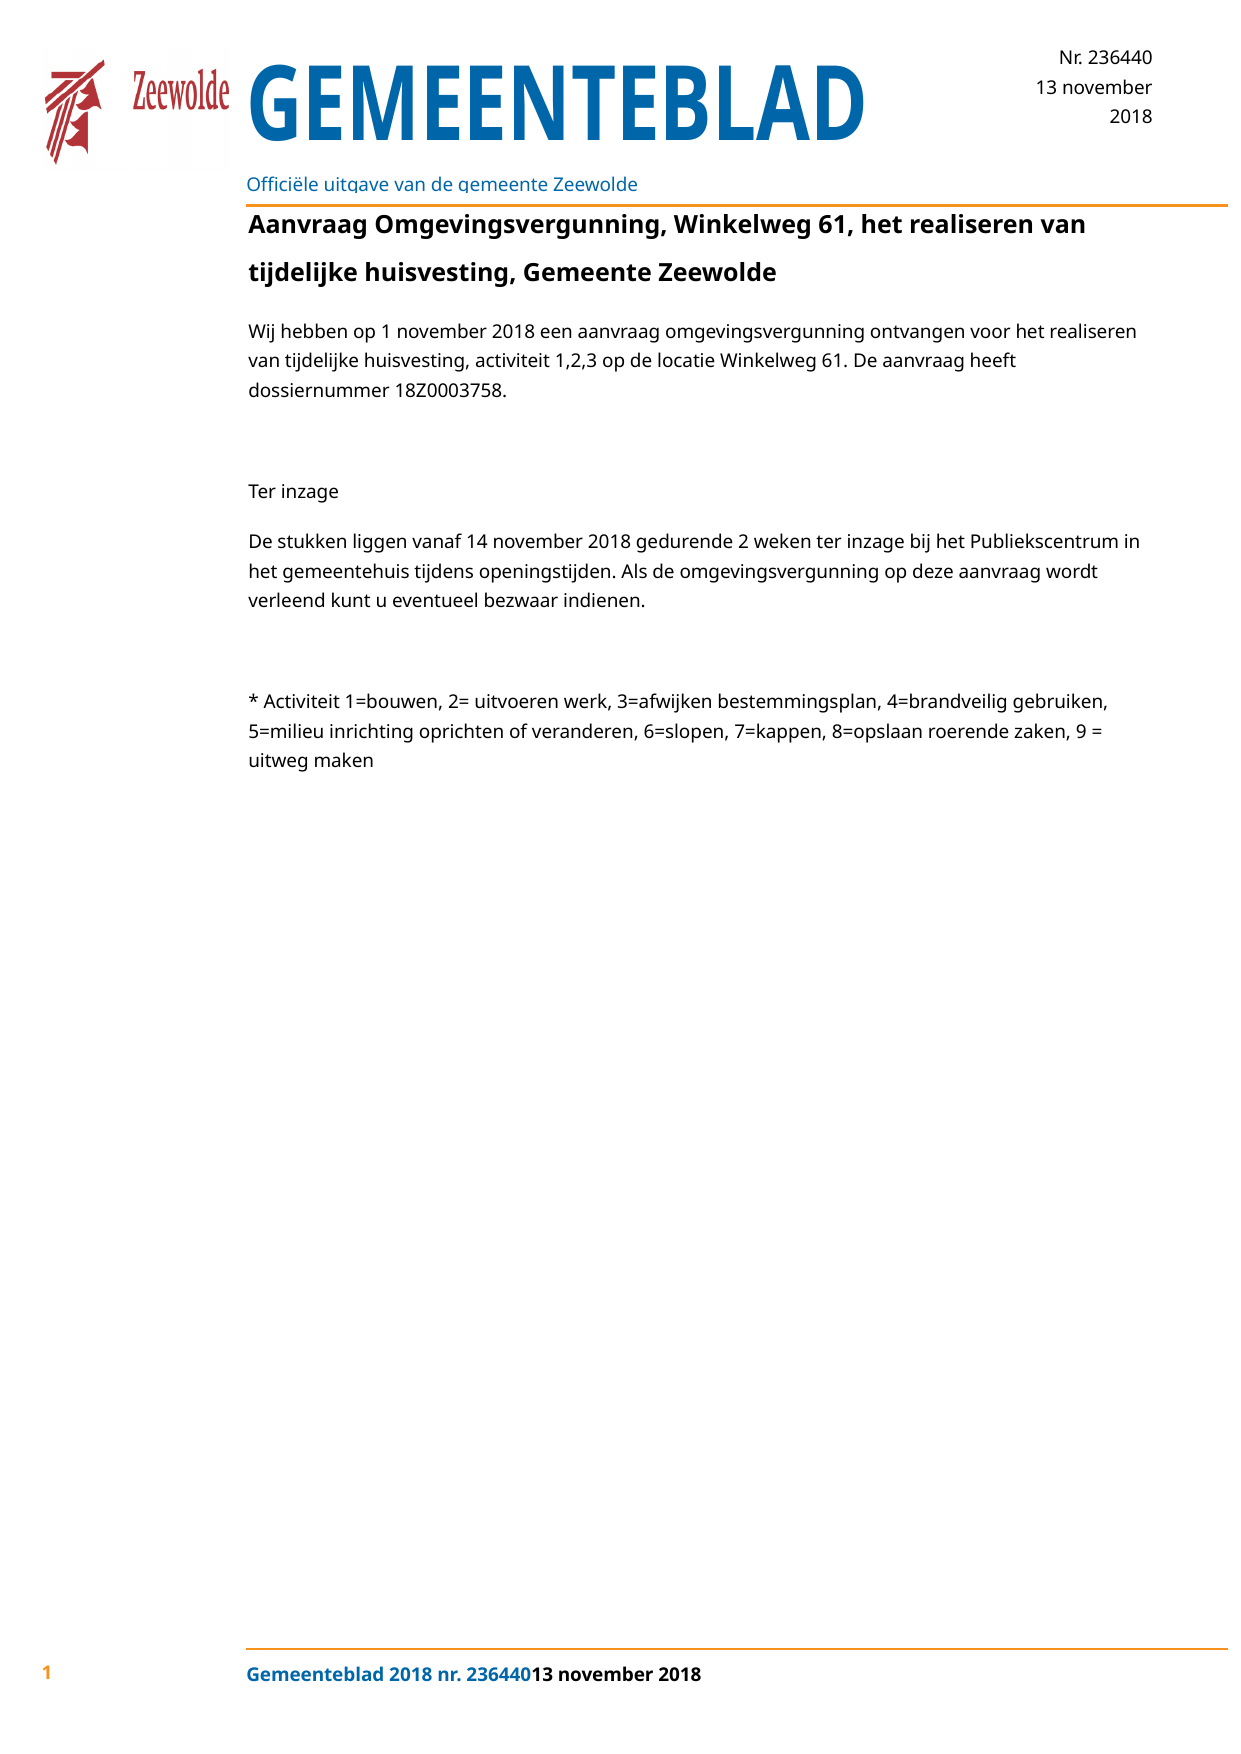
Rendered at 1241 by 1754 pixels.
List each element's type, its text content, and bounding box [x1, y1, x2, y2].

text Ter inzage [248, 478, 1152, 504]
text Aanvraag Omgevingsvergunning, Winkelweg 61, het realiseren van tijdelijke huisvesting, Gemeente Zeewolde [248, 207, 1152, 288]
text * Activiteit 1=bouwen, 2= uitvoeren werk, 3=afwijken bestemmingsplan, 4=brandveilig gebruiken, 5=milieu inrichting oprichten of veranderen, 6=slopen, 7=kappen, 8=opslaan roerende zaken, 9 = uitweg maken [248, 688, 1152, 773]
picture [41, 47, 231, 172]
text Wij hebben op 1 november 2018 een aanvraag omgevingsvergunning ontvangen voor het realiseren van tijdelijke huisvesting, activiteit 1,2,3 op de locatie Winkelweg 61. De aanvraag heeft dossiernummer 18Z0003758. [248, 318, 1152, 403]
text De stukken liggen vanaf 14 november 2018 gedurende 2 weken ter inzage bij het Publiekscentrum in het gemeentehuis tijdens openingstijden. Als de omgevingsvergunning op deze aanvraag wordt verleend kunt u eventueel bezwaar indienen. [248, 528, 1152, 613]
